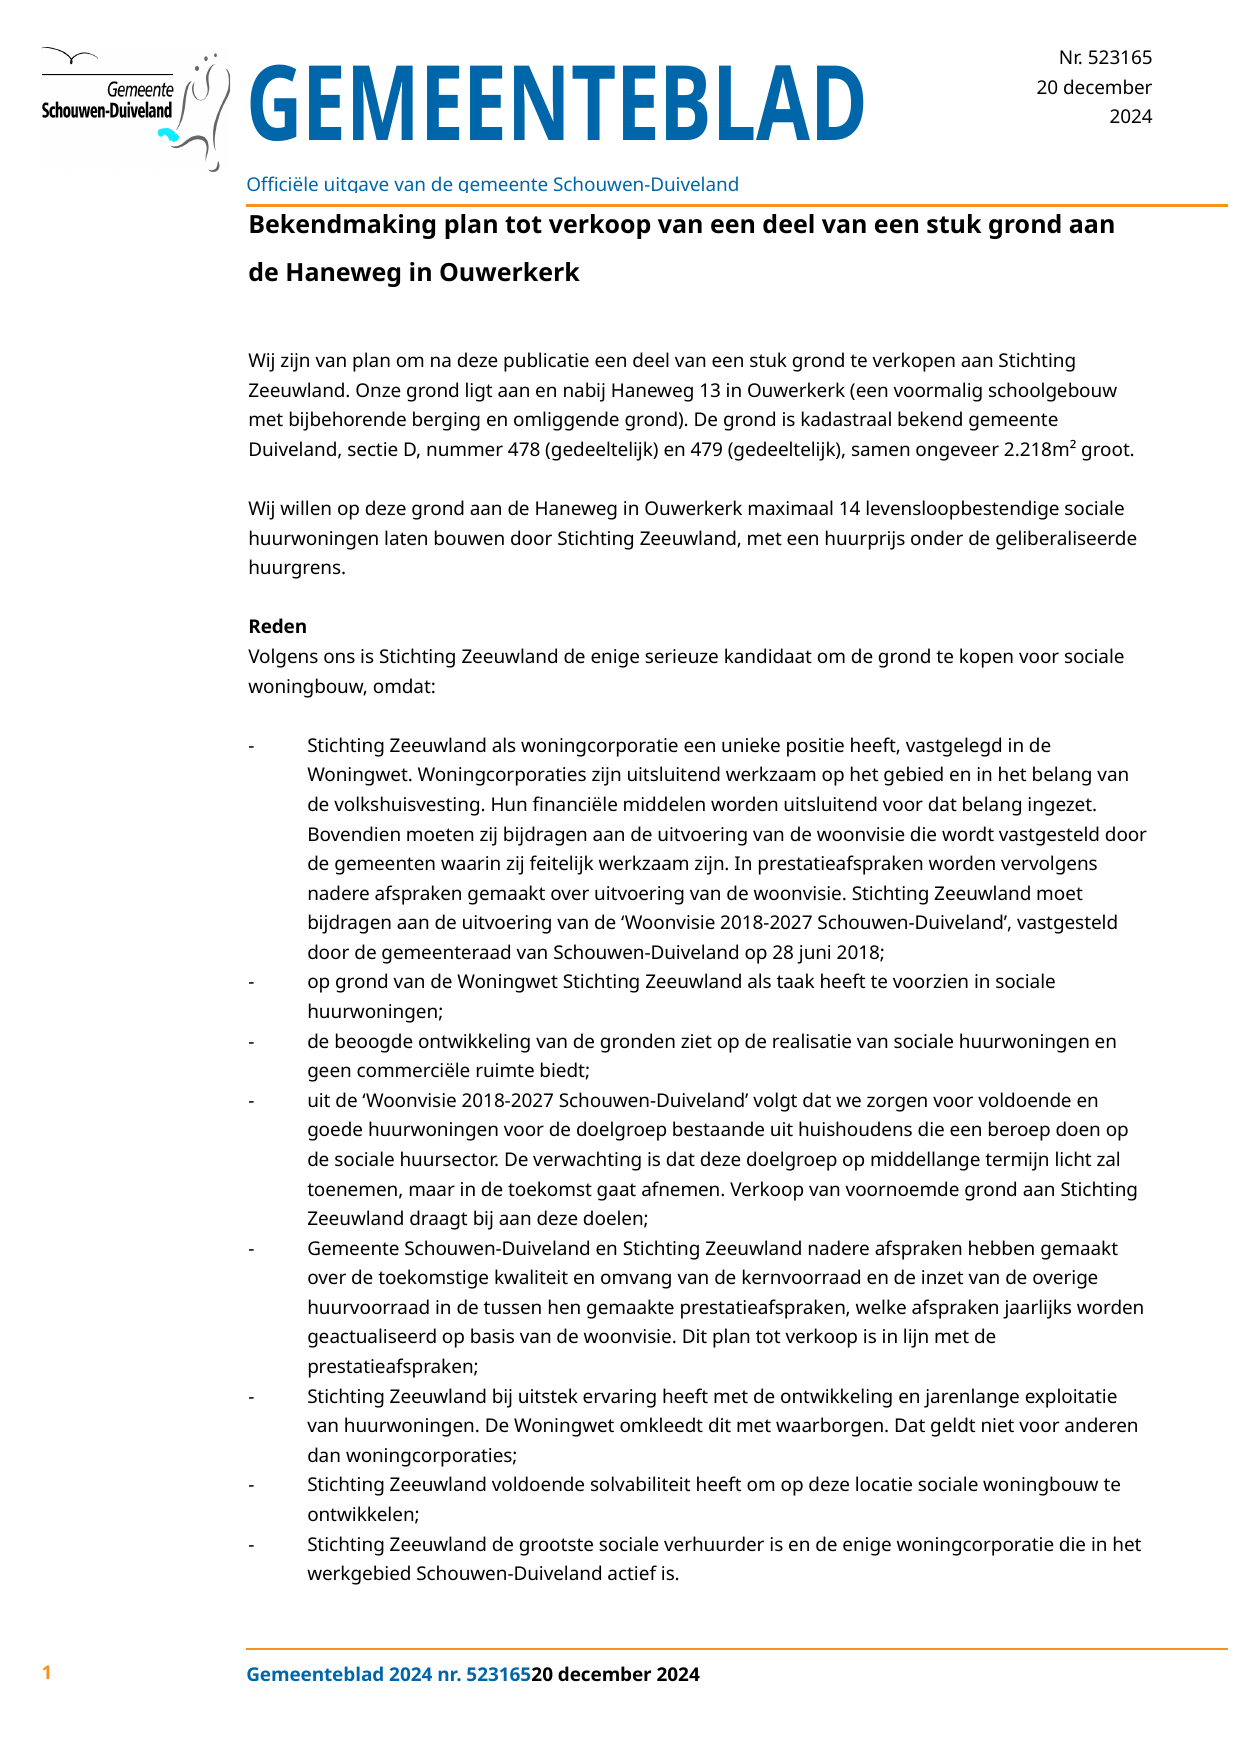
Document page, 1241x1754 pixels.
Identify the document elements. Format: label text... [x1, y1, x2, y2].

list op grond van de Woningwet Stichting Zeeuwland als taak heeft te voorzien in sociale huurwoningen; [248, 969, 1152, 1024]
picture [41, 47, 231, 172]
text Volgens ons is Stichting Zeeuwland de enige serieuze kandidaat om de grond te kopen voor sociale woningbouw, omdat: [248, 643, 1152, 699]
list Stichting Zeeuwland als woningcorporatie een unieke positie heeft, vastgelegd in de Woningwet. Woningcorporaties zijn uitsluitend werkzaam op het gebied en in het belang van de volkshuisvesting. Hun financiële middelen worden uitsluitend voor dat belang ingezet. Bovendien moeten zij bijdragen aan de uitvoering van de woonvisie die wordt vastgesteld door de gemeenten waarin zij feitelijk werkzaam zijn. In prestatieafspraken worden vervolgens nadere afspraken gemaakt over uitvoering van de woonvisie. Stichting Zeeuwland moet bijdragen aan de uitvoering van de ‘Woonvisie 2018-2027 Schouwen-Duiveland’, vastgesteld door de gemeenteraad van Schouwen-Duiveland op 28 juni 2018; [248, 732, 1152, 965]
list Stichting Zeeuwland voldoende solvabiliteit heeft om op deze locatie sociale woningbouw te ontwikkelen; [248, 1472, 1152, 1527]
text Wij zijn van plan om na deze publicatie een deel van een stuk grond te verkopen aan Stichting Zeeuwland. Onze grond ligt aan en nabij Haneweg 13 in Ouwerkerk (een voormalig schoolgebouw met bijbehorende berging en omliggende grond). De grond is kadastraal bekend gemeente Duiveland, sectie D, nummer 478 (gedeeltelijk) en 479 (gedeeltelijk), samen ongeveer 2.218m² groot. [248, 347, 1152, 462]
text Reden [248, 614, 1152, 639]
text Bekendmaking plan tot verkoop van een deel van een stuk grond aan de Haneweg in Ouwerkerk [248, 207, 1152, 288]
list Gemeente Schouwen-Duiveland en Stichting Zeeuwland nadere afspraken hebben gemaakt over de toekomstige kwaliteit en omvang van de kernvoorraad en de inzet van de overige huurvoorraad in de tussen hen gemaakte prestatieafspraken, welke afspraken jaarlijks worden geactualiseerd op basis van de woonvisie. Dit plan tot verkoop is in lijn met de prestatieafspraken; [248, 1235, 1152, 1379]
list Stichting Zeeuwland de grootste sociale verhuurder is en de enige woningcorporatie die in het werkgebied Schouwen-Duiveland actief is. [248, 1531, 1152, 1586]
list de beoogde ontwikkeling van de gronden ziet op de realisatie van sociale huurwoningen en geen commerciële ruimte biedt; [248, 1028, 1152, 1083]
list Stichting Zeeuwland bij uitstek ervaring heeft met de ontwikkeling en jarenlange exploitatie van huurwoningen. De Woningwet omkleedt dit met waarborgen. Dat geldt niet voor anderen dan woningcorporaties; [248, 1383, 1152, 1468]
text Wij willen op deze grond aan de Haneweg in Ouwerkerk maximaal 14 levensloopbestendige sociale huurwoningen laten bouwen door Stichting Zeeuwland, met een huurprijs onder de geliberaliseerde huurgrens. [248, 495, 1152, 580]
list uit de ‘Woonvisie 2018-2027 Schouwen-Duiveland’ volgt dat we zorgen voor voldoende en goede huurwoningen voor de doelgroep bestaande uit huishoudens die een beroep doen op de sociale huursector. De verwachting is dat deze doelgroep op middellange termijn licht zal toenemen, maar in de toekomst gaat afnemen. Verkoop van voornoemde grond aan Stichting Zeeuwland draagt bij aan deze doelen; [248, 1087, 1152, 1231]
